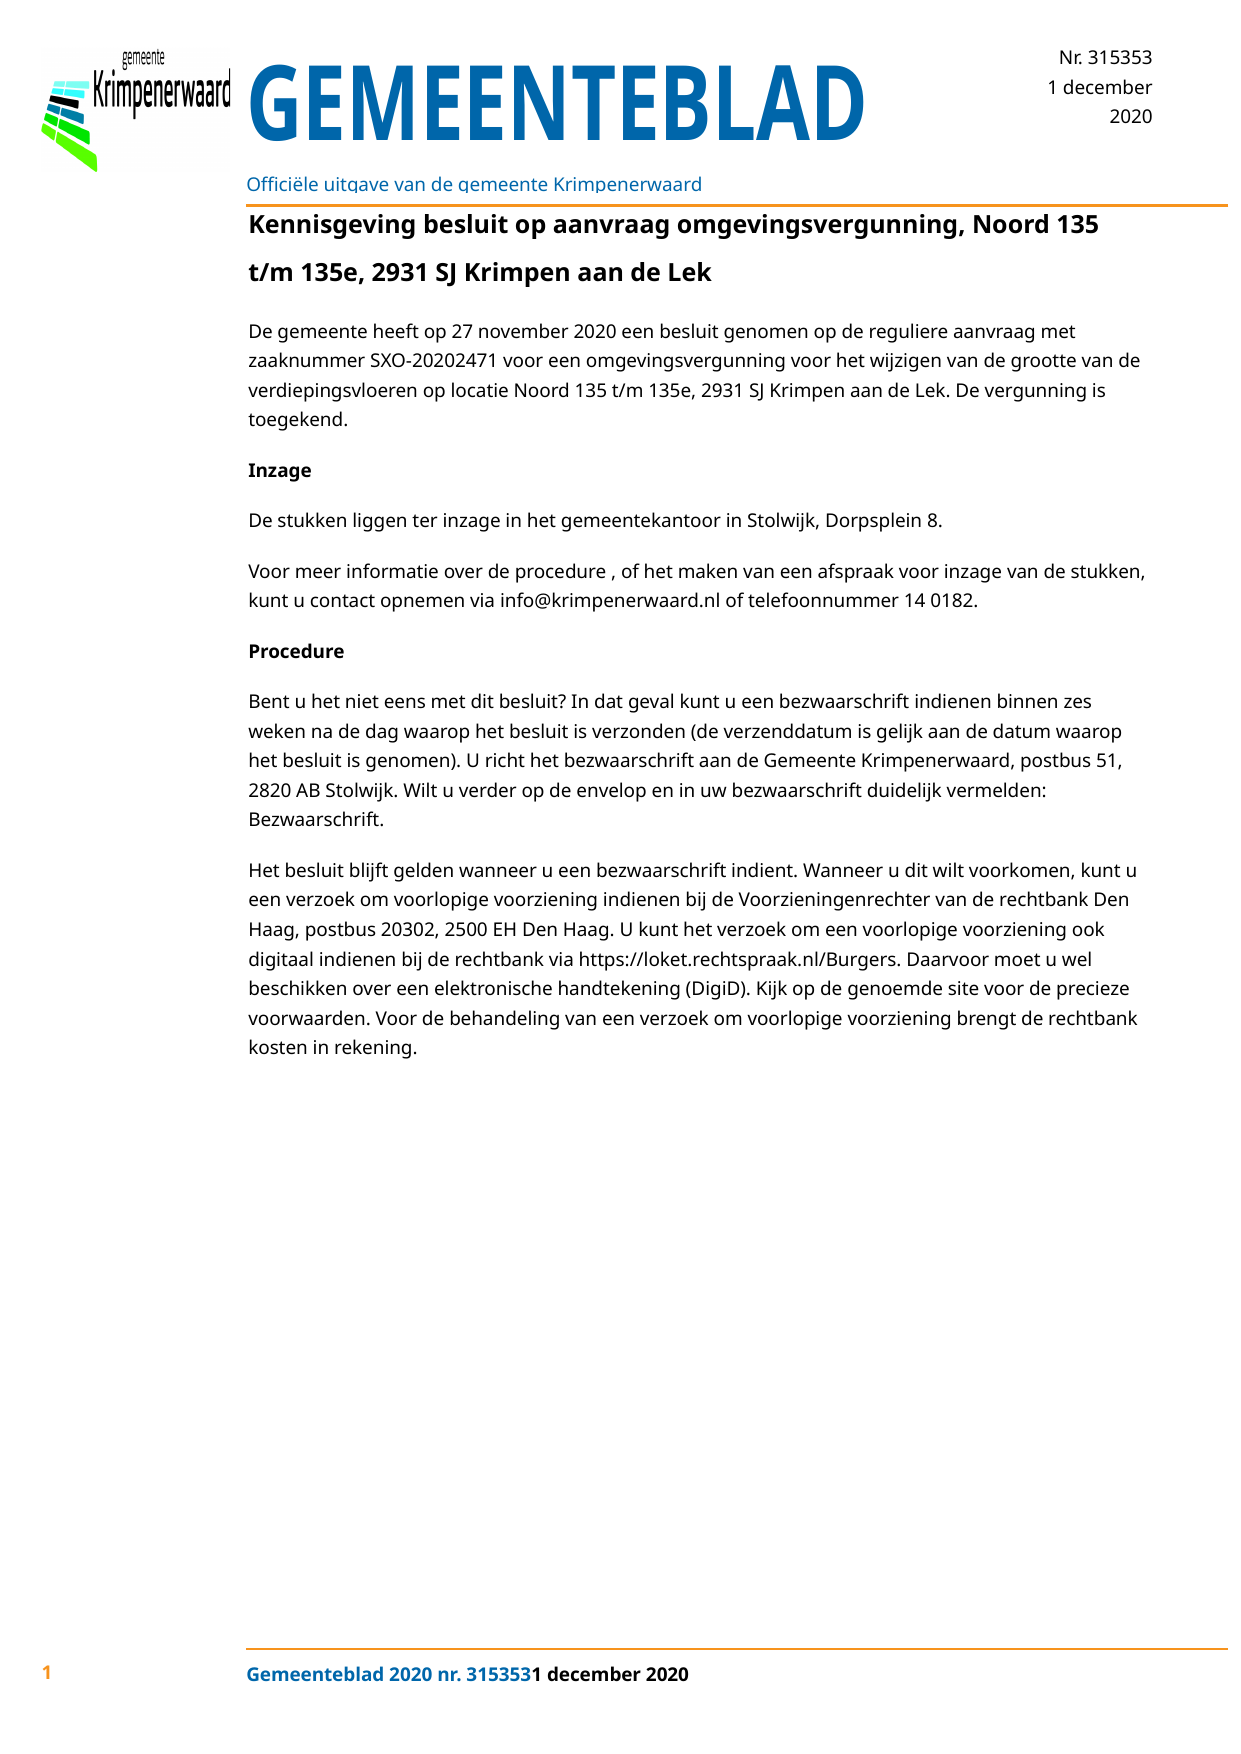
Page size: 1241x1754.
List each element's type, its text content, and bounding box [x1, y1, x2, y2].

text Bent u het niet eens met dit besluit? In dat geval kunt u een bezwaarschrift indienen binnen zes weken na de dag waarop het besluit is verzonden (de verzenddatum is gelijk aan de datum waarop het besluit is genomen). U richt het bezwaarschrift aan de Gemeente Krimpenerwaard, postbus 51, 2820 AB Stolwijk. Wilt u verder op de envelop en in uw bezwaarschrift duidelijk vermelden: Bezwaarschrift. [248, 688, 1152, 832]
text De gemeente heeft op 27 november 2020 een besluit genomen op de reguliere aanvraag met zaaknummer SXO-20202471 voor een omgevingsvergunning voor het wijzigen van de grootte van de verdiepingsvloeren op locatie Noord 135 t/m 135e, 2931 SJ Krimpen aan de Lek. De vergunning is toegekend. [248, 318, 1152, 432]
text Voor meer informatie over de procedure , of het maken van een afspraak voor inzage van de stukken, kunt u contact opnemen via info@krimpenerwaard.nl of telefoonnummer 14 0182. [248, 558, 1152, 613]
text Procedure [248, 638, 1152, 664]
text Kennisgeving besluit op aanvraag omgevingsvergunning, Noord 135 t/m 135e, 2931 SJ Krimpen aan de Lek [248, 207, 1152, 288]
text Inzage [248, 457, 1152, 483]
text Het besluit blijft gelden wanneer u een bezwaarschrift indient. Wanneer u dit wilt voorkomen, kunt u een verzoek om voorlopige voorziening indienen bij de Voorzieningenrechter van de rechtbank Den Haag, postbus 20302, 2500 EH Den Haag. U kunt het verzoek om een voorlopige voorziening ook digitaal indienen bij de rechtbank via https://loket.rechtspraak.nl/Burgers. Daarvoor moet u wel beschikken over een elektronische handtekening (DigiD). Kijk op de genoemde site voor de precieze voorwaarden. Voor de behandeling van een verzoek om voorlopige voorziening brengt de rechtbank kosten in rekening. [248, 857, 1152, 1060]
text De stukken liggen ter inzage in het gemeentekantoor in Stolwijk, Dorpsplein 8. [248, 507, 1152, 533]
picture [41, 47, 231, 172]
